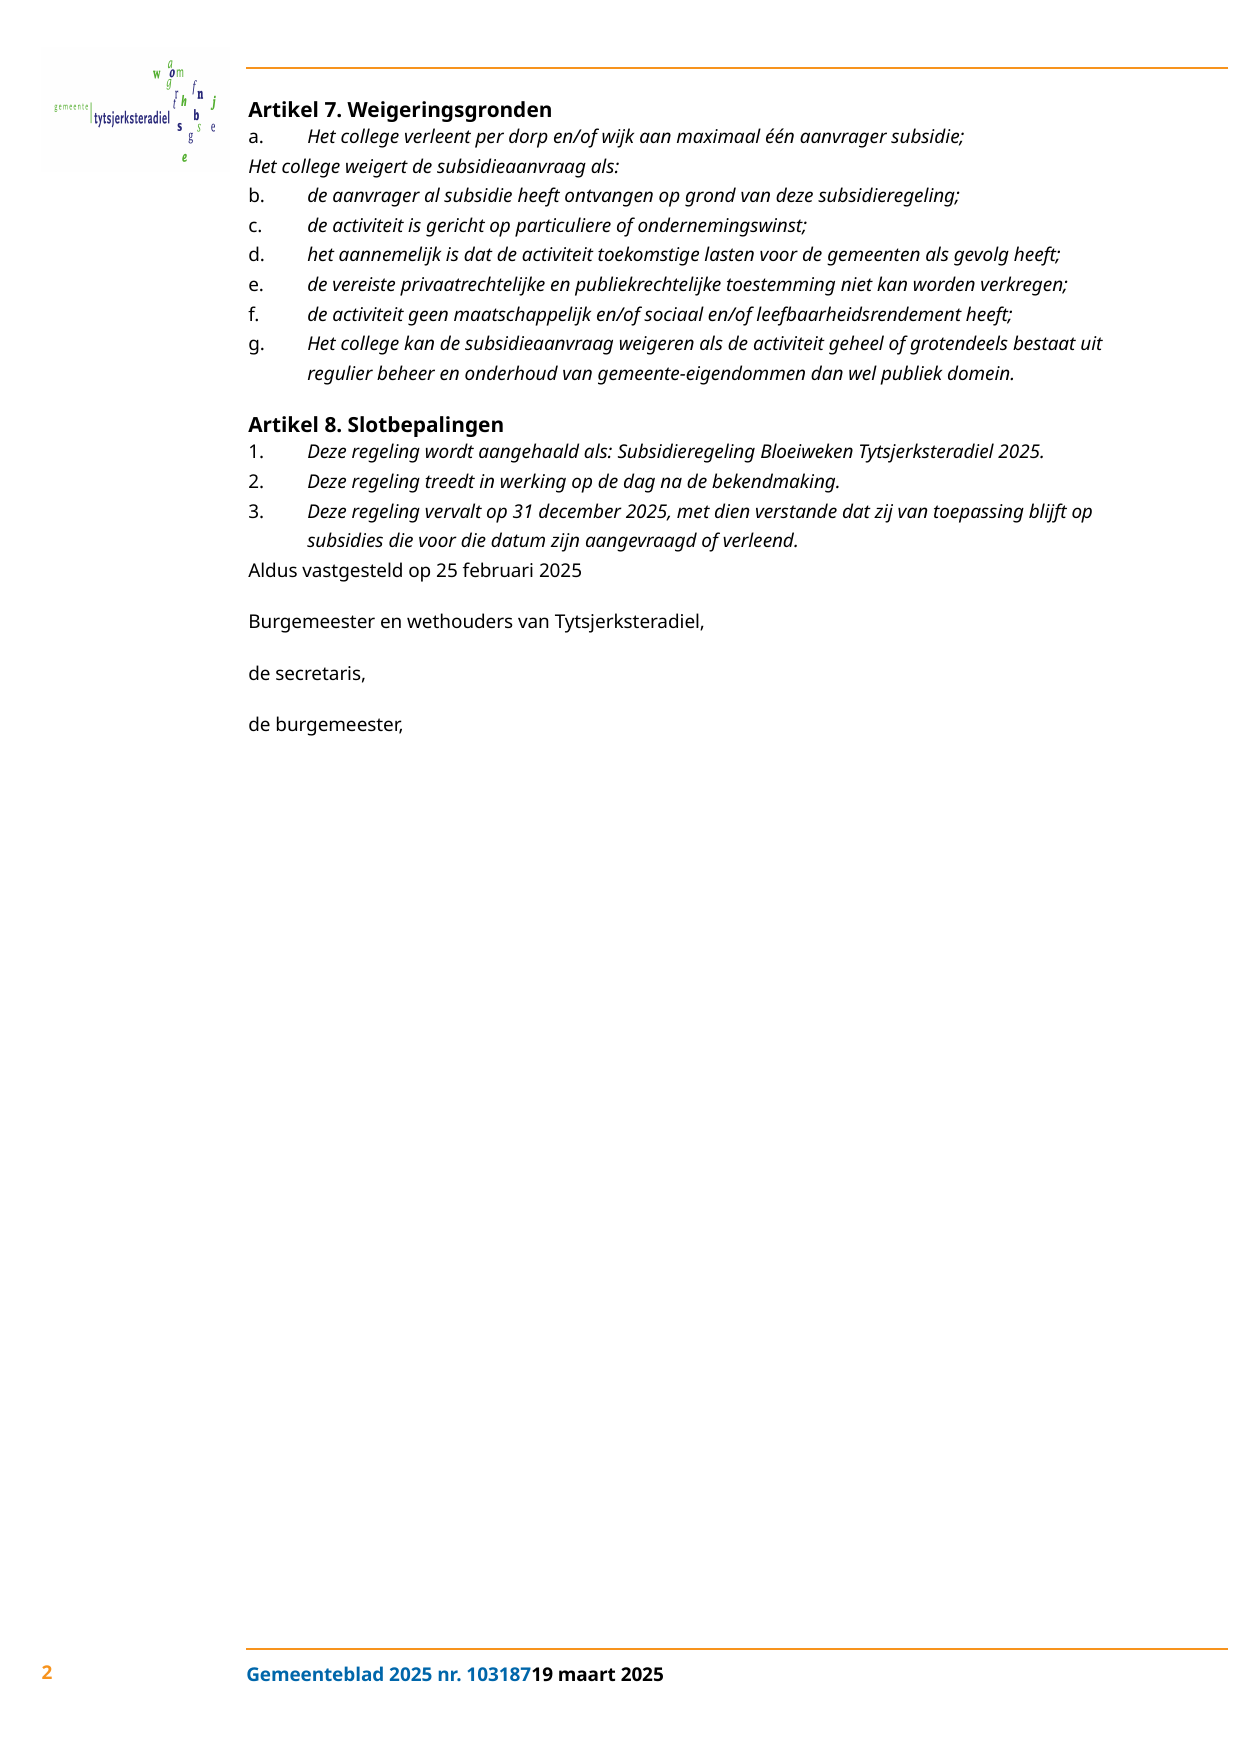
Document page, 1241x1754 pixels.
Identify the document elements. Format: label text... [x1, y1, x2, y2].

list Deze regeling treedt in werking op de dag na de bekendmaking. [248, 468, 1152, 494]
text Artikel 8. Slotbepalingen [248, 410, 1152, 439]
list de activiteit geen maatschappelijk en/of sociaal en/of leefbaarheidsrendement heeft; [248, 301, 1152, 326]
text Het college weigert de subsidieaanvraag als: [248, 153, 1152, 178]
list Deze regeling vervalt op 31 december 2025, met dien verstande dat zij van toepassing blijft op subsidies die voor die datum zijn aangevraagd of verleend. [248, 498, 1152, 553]
list de activiteit is gericht op particuliere of ondernemingswinst; [248, 212, 1152, 238]
text Aldus vastgesteld op 25 februari 2025 [248, 557, 1152, 583]
picture [41, 47, 231, 172]
text Burgemeester en wethouders van Tytsjerksteradiel, [248, 608, 1152, 634]
list de aanvrager al subsidie heeft ontvangen op grond van deze subsidieregeling; [248, 182, 1152, 208]
text de burgemeester, [248, 711, 1152, 737]
text de secretaris, [248, 660, 1152, 686]
list de vereiste privaatrechtelijke en publiekrechtelijke toestemming niet kan worden verkregen; [248, 271, 1152, 297]
text Artikel 7. Weigeringsgronden [248, 95, 1152, 123]
list het aannemelijk is dat de activiteit toekomstige lasten voor de gemeenten als gevolg heeft; [248, 242, 1152, 267]
list Deze regeling wordt aangehaald als: Subsidieregeling Bloeiweken Tytsjerksteradiel 2025. [248, 439, 1152, 464]
list Het college kan de subsidieaanvraag weigeren als de activiteit geheel of grotendeels bestaat uit regulier beheer en onderhoud van gemeente-eigendommen dan wel publiek domein. [248, 330, 1152, 386]
list Het college verleent per dorp en/of wijk aan maximaal één aanvrager subsidie; [248, 123, 1152, 149]
